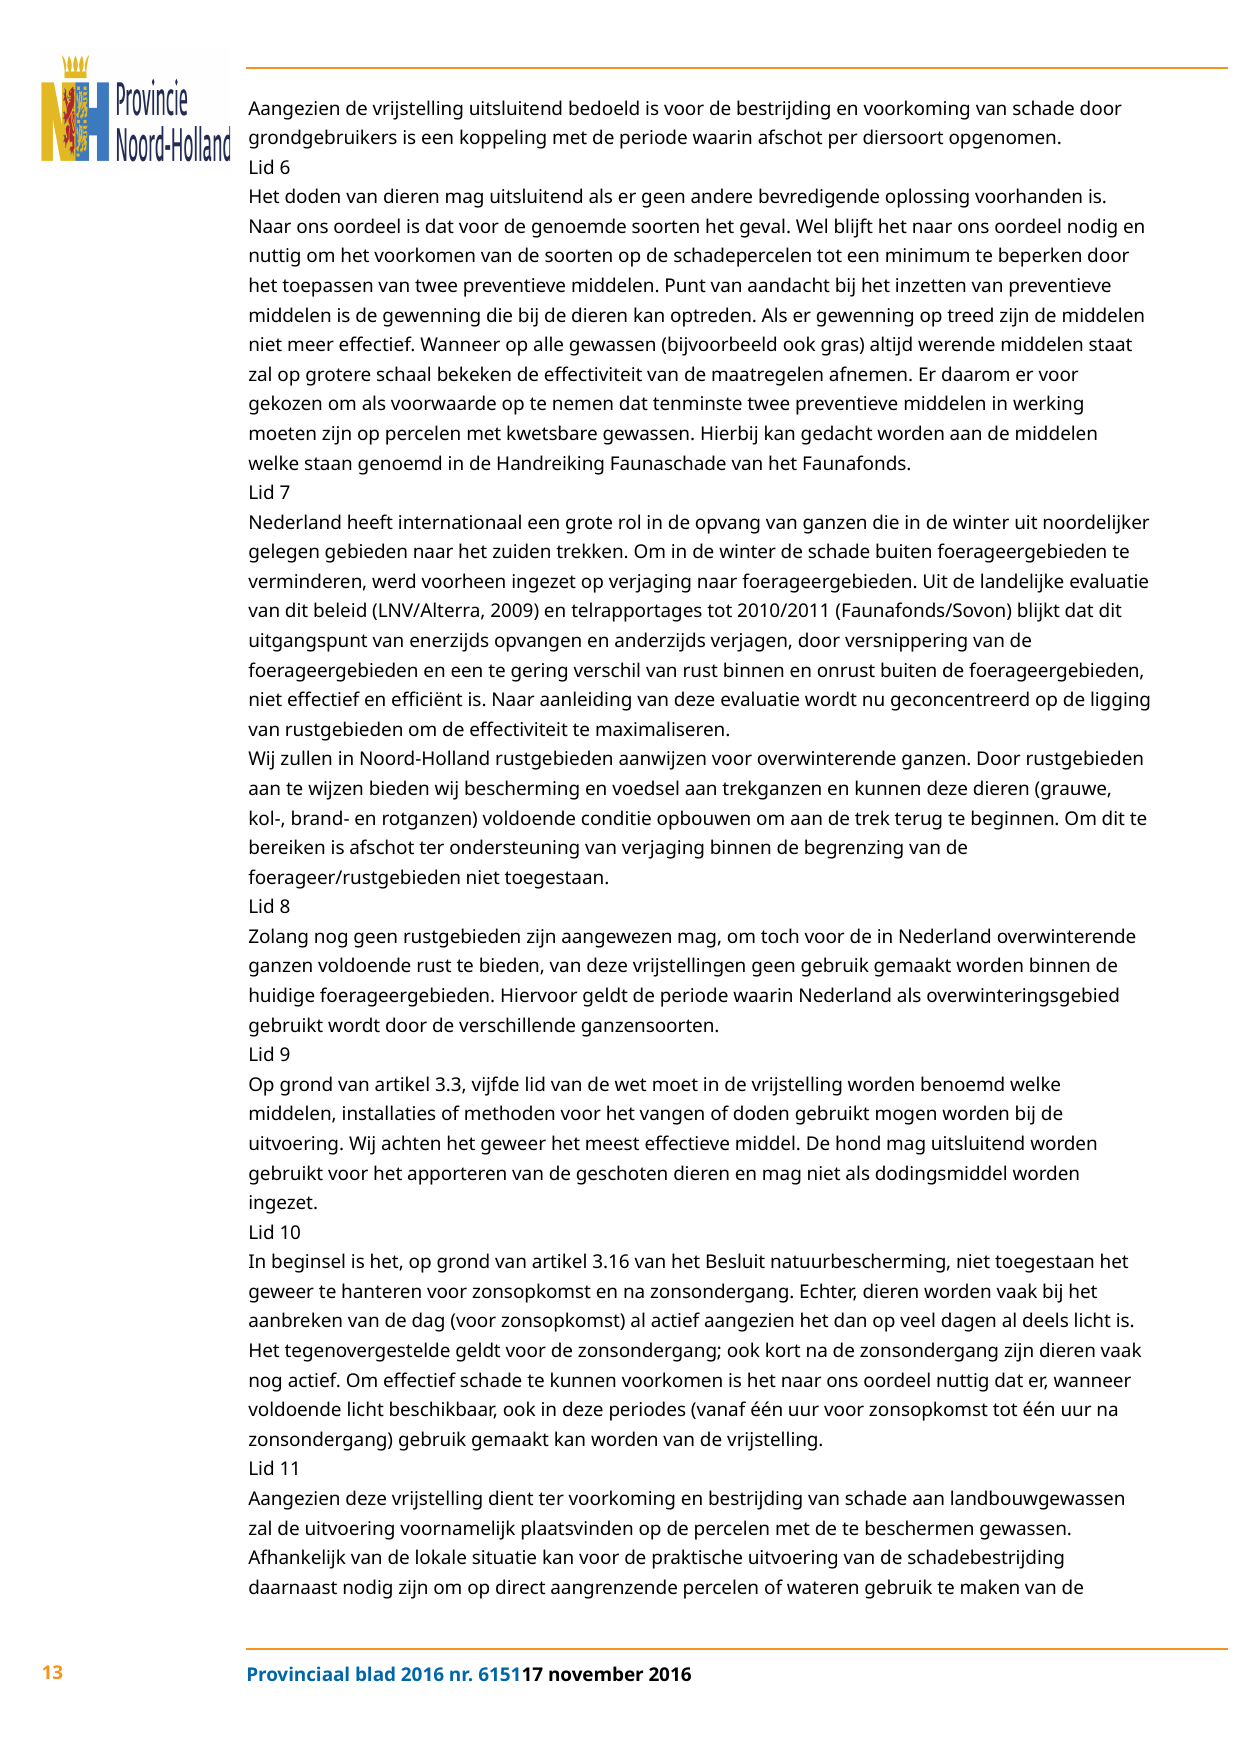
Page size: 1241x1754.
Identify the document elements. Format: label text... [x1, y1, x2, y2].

text Lid 6 [248, 154, 1152, 180]
text Zolang nog geen rustgebieden zijn aangewezen mag, om toch voor de in Nederland overwinterende ganzen voldoende rust te bieden, van deze vrijstellingen geen gebruik gemaakt worden binnen de huidige foerageergebieden. Hiervoor geldt de periode waarin Nederland als overwinteringsgebied gebruikt wordt door de verschillende ganzensoorten. [248, 923, 1152, 1038]
text Lid 9 [248, 1041, 1152, 1067]
picture [41, 47, 231, 172]
text In beginsel is het, op grond van artikel 3.16 van het Besluit natuurbescherming, niet toegestaan het geweer te hanteren voor zonsopkomst en na zonsondergang. Echter, dieren worden vaak bij het aanbreken van de dag (voor zonsopkomst) al actief aangezien het dan op veel dagen al deels licht is. Het tegenovergestelde geldt voor de zonsondergang; ook kort na de zonsondergang zijn dieren vaak nog actief. Om effectief schade te kunnen voorkomen is het naar ons oordeel nuttig dat er, wanneer voldoende licht beschikbaar, ook in deze periodes (vanaf één uur voor zonsopkomst tot één uur na zonsondergang) gebruik gemaakt kan worden van de vrijstelling. [248, 1248, 1152, 1452]
text Aangezien deze vrijstelling dient ter voorkoming en bestrijding van schade aan landbouwgewassen zal de uitvoering voornamelijk plaatsvinden op de percelen met de te beschermen gewassen. Afhankelijk van de lokale situatie kan voor de praktische uitvoering van de schadebestrijding daarnaast nodig zijn om op direct aangrenzende percelen of wateren gebruik te maken van de [248, 1485, 1152, 1600]
text Lid 8 [248, 893, 1152, 919]
text Het doden van dieren mag uitsluitend als er geen andere bevredigende oplossing voorhanden is. Naar ons oordeel is dat voor de genoemde soorten het geval. Wel blijft het naar ons oordeel nodig en nuttig om het voorkomen van de soorten op de schadepercelen tot een minimum te beperken door het toepassen van twee preventieve middelen. Punt van aandacht bij het inzetten van preventieve middelen is de gewenning die bij de dieren kan optreden. Als er gewenning op treed zijn de middelen niet meer effectief. Wanneer op alle gewassen (bijvoorbeeld ook gras) altijd werende middelen staat zal op grotere schaal bekeken de effectiviteit van de maatregelen afnemen. Er daarom er voor gekozen om als voorwaarde op te nemen dat tenminste twee preventieve middelen in werking moeten zijn op percelen met kwetsbare gewassen. Hierbij kan gedacht worden aan de middelen welke staan genoemd in de Handreiking Faunaschade van het Faunafonds. [248, 183, 1152, 476]
text Lid 10 [248, 1219, 1152, 1245]
text Lid 7 [248, 479, 1152, 505]
text Nederland heeft internationaal een grote rol in de opvang van ganzen die in de winter uit noordelijker gelegen gebieden naar het zuiden trekken. Om in de winter de schade buiten foerageergebieden te verminderen, werd voorheen ingezet op verjaging naar foerageergebieden. Uit de landelijke evaluatie van dit beleid (LNV/Alterra, 2009) en telrapportages tot 2010/2011 (Faunafonds/Sovon) blijkt dat dit uitgangspunt van enerzijds opvangen en anderzijds verjagen, door versnippering van de foerageergebieden en een te gering verschil van rust binnen en onrust buiten de foerageergebieden, niet effectief en efficiënt is. Naar aanleiding van deze evaluatie wordt nu geconcentreerd op de ligging van rustgebieden om de effectiviteit te maximaliseren. [248, 509, 1152, 742]
text Lid 11 [248, 1456, 1152, 1481]
text Op grond van artikel 3.3, vijfde lid van de wet moet in de vrijstelling worden benoemd welke middelen, installaties of methoden voor het vangen of doden gebruikt mogen worden bij de uitvoering. Wij achten het geweer het meest effectieve middel. De hond mag uitsluitend worden gebruikt voor het apporteren van de geschoten dieren en mag niet als dodingsmiddel worden ingezet. [248, 1071, 1152, 1215]
text Aangezien de vrijstelling uitsluitend bedoeld is voor de bestrijding en voorkoming van schade door grondgebruikers is een koppeling met de periode waarin afschot per diersoort opgenomen. [248, 95, 1152, 150]
text Wij zullen in Noord-Holland rustgebieden aanwijzen voor overwinterende ganzen. Door rustgebieden aan te wijzen bieden wij bescherming en voedsel aan trekganzen en kunnen deze dieren (grauwe, kol-, brand- en rotganzen) voldoende conditie opbouwen om aan de trek terug te beginnen. Om dit te bereiken is afschot ter ondersteuning van verjaging binnen de begrenzing van de foerageer/rustgebieden niet toegestaan. [248, 746, 1152, 890]
